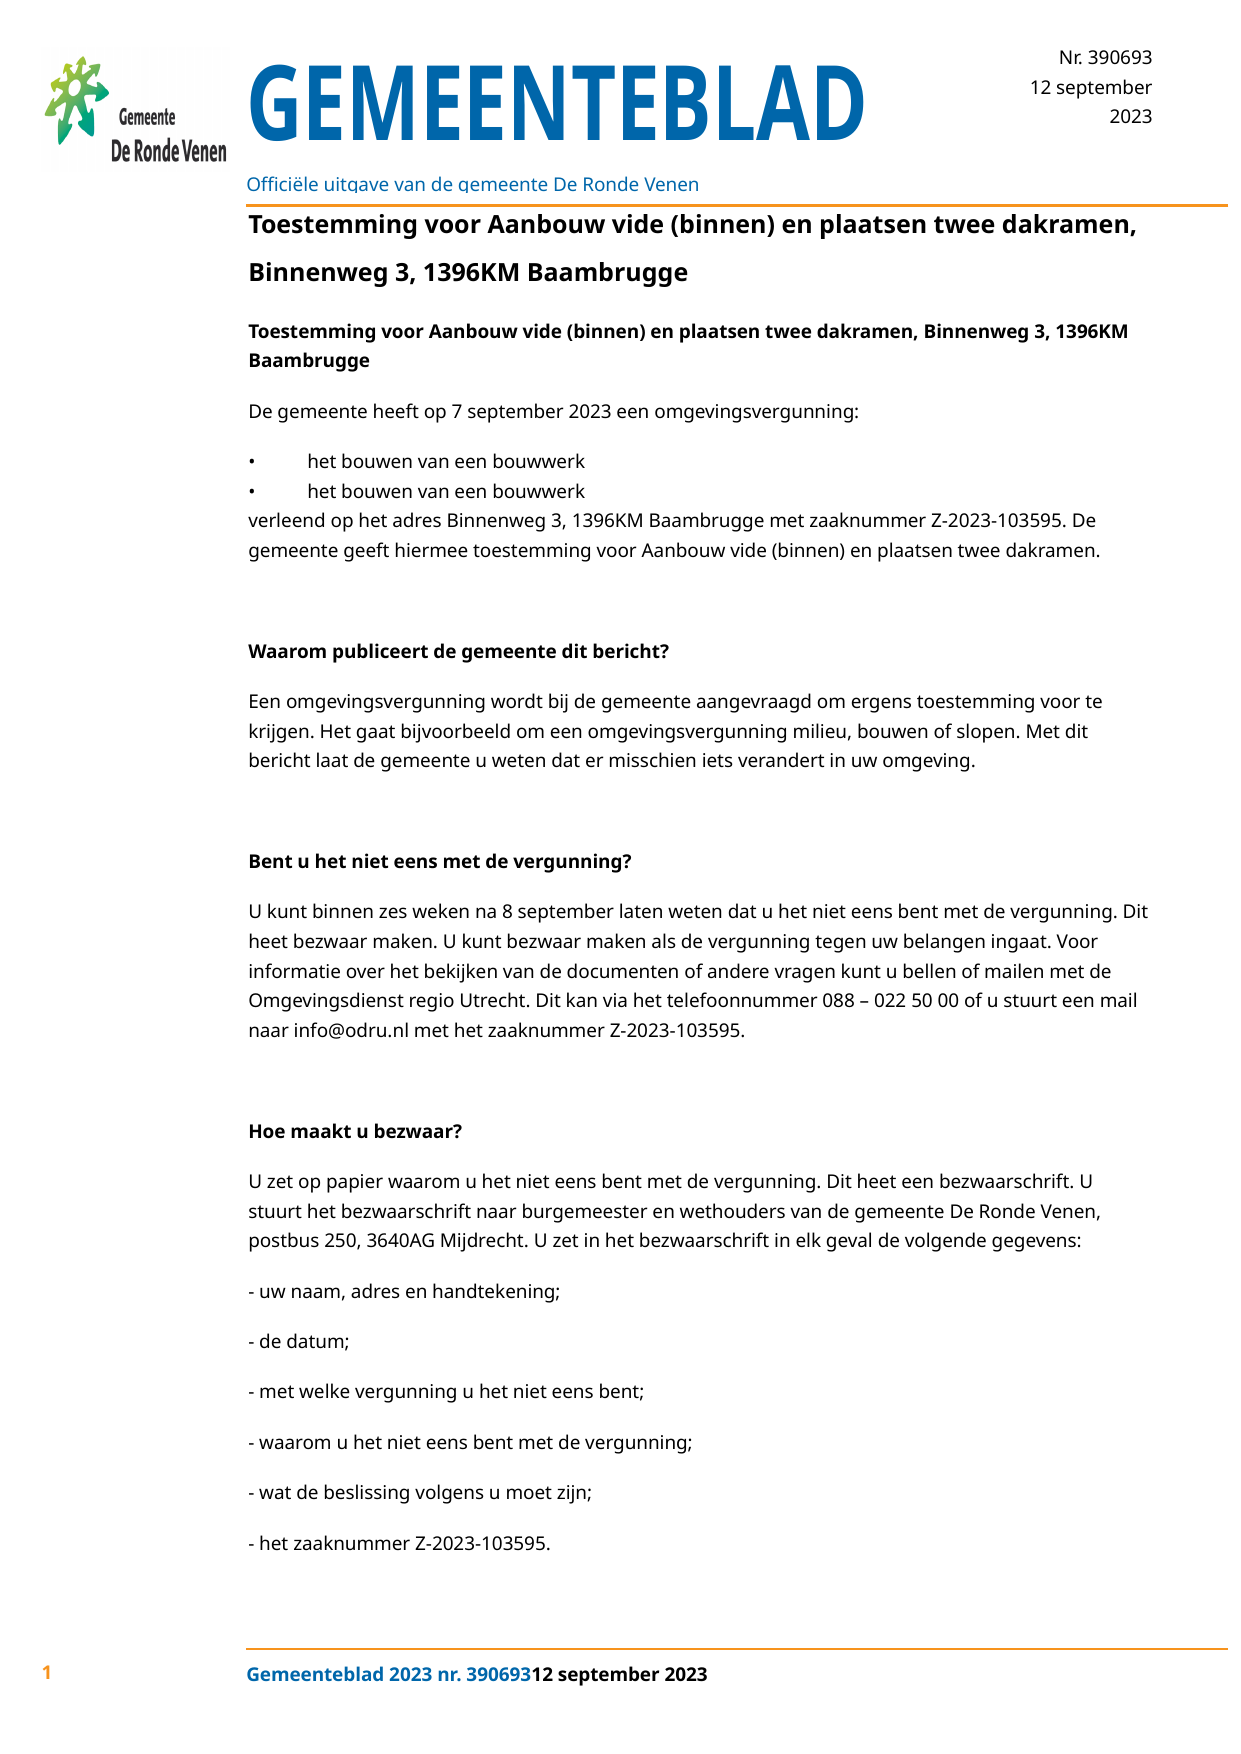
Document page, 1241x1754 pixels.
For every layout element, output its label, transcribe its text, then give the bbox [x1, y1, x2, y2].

text Waarom publiceert de gemeente dit bericht? [248, 638, 1152, 664]
text Bent u het niet eens met de vergunning? [248, 848, 1152, 874]
text - waarom u het niet eens bent met de vergunning; [248, 1429, 1152, 1455]
text De gemeente heeft op 7 september 2023 een omgevingsvergunning: [248, 398, 1152, 424]
text - met welke vergunning u het niet eens bent; [248, 1379, 1152, 1404]
text verleend op het adres Binnenweg 3, 1396KM Baambrugge met zaaknummer Z-2023-103595. De gemeente geeft hiermee toestemming voor Aanbouw vide (binnen) en plaatsen twee dakramen. [248, 507, 1152, 563]
list het bouwen van een bouwwerk [248, 478, 1152, 504]
text U kunt binnen zes weken na 8 september laten weten dat u het niet eens bent met de vergunning. Dit heet bezwaar maken. U kunt bezwaar maken als de vergunning tegen uw belangen ingaat. Voor informatie over het bekijken van de documenten of andere vragen kunt u bellen of mailen met de Omgevingsdienst regio Utrecht. Dit kan via het telefoonnummer 088 – 022 50 00 of u stuurt een mail naar info@odru.nl met het zaaknummer Z-2023-103595. [248, 899, 1152, 1043]
text Toestemming voor Aanbouw vide (binnen) en plaatsen twee dakramen, Binnenweg 3, 1396KM Baambrugge [248, 318, 1152, 373]
text Hoe maakt u bezwaar? [248, 1118, 1152, 1144]
text U zet op papier waarom u het niet eens bent met de vergunning. Dit heet een bezwaarschrift. U stuurt het bezwaarschrift naar burgemeester en wethouders van de gemeente De Ronde Venen, postbus 250, 3640AG Mijdrecht. U zet in het bezwaarschrift in elk geval de volgende gegevens: [248, 1168, 1152, 1253]
text - het zaaknummer Z-2023-103595. [248, 1530, 1152, 1556]
text - wat de beslissing volgens u moet zijn; [248, 1479, 1152, 1505]
list het bouwen van een bouwwerk [248, 448, 1152, 474]
picture [41, 47, 231, 172]
text - uw naam, adres en handtekening; [248, 1278, 1152, 1304]
text Een omgevingsvergunning wordt bij de gemeente aangevraagd om ergens toestemming voor te krijgen. Het gaat bijvoorbeeld om een omgevingsvergunning milieu, bouwen of slopen. Met dit bericht laat de gemeente u weten dat er misschien iets verandert in uw omgeving. [248, 688, 1152, 773]
text - de datum; [248, 1328, 1152, 1354]
text Toestemming voor Aanbouw vide (binnen) en plaatsen twee dakramen, Binnenweg 3, 1396KM Baambrugge [248, 207, 1152, 288]
